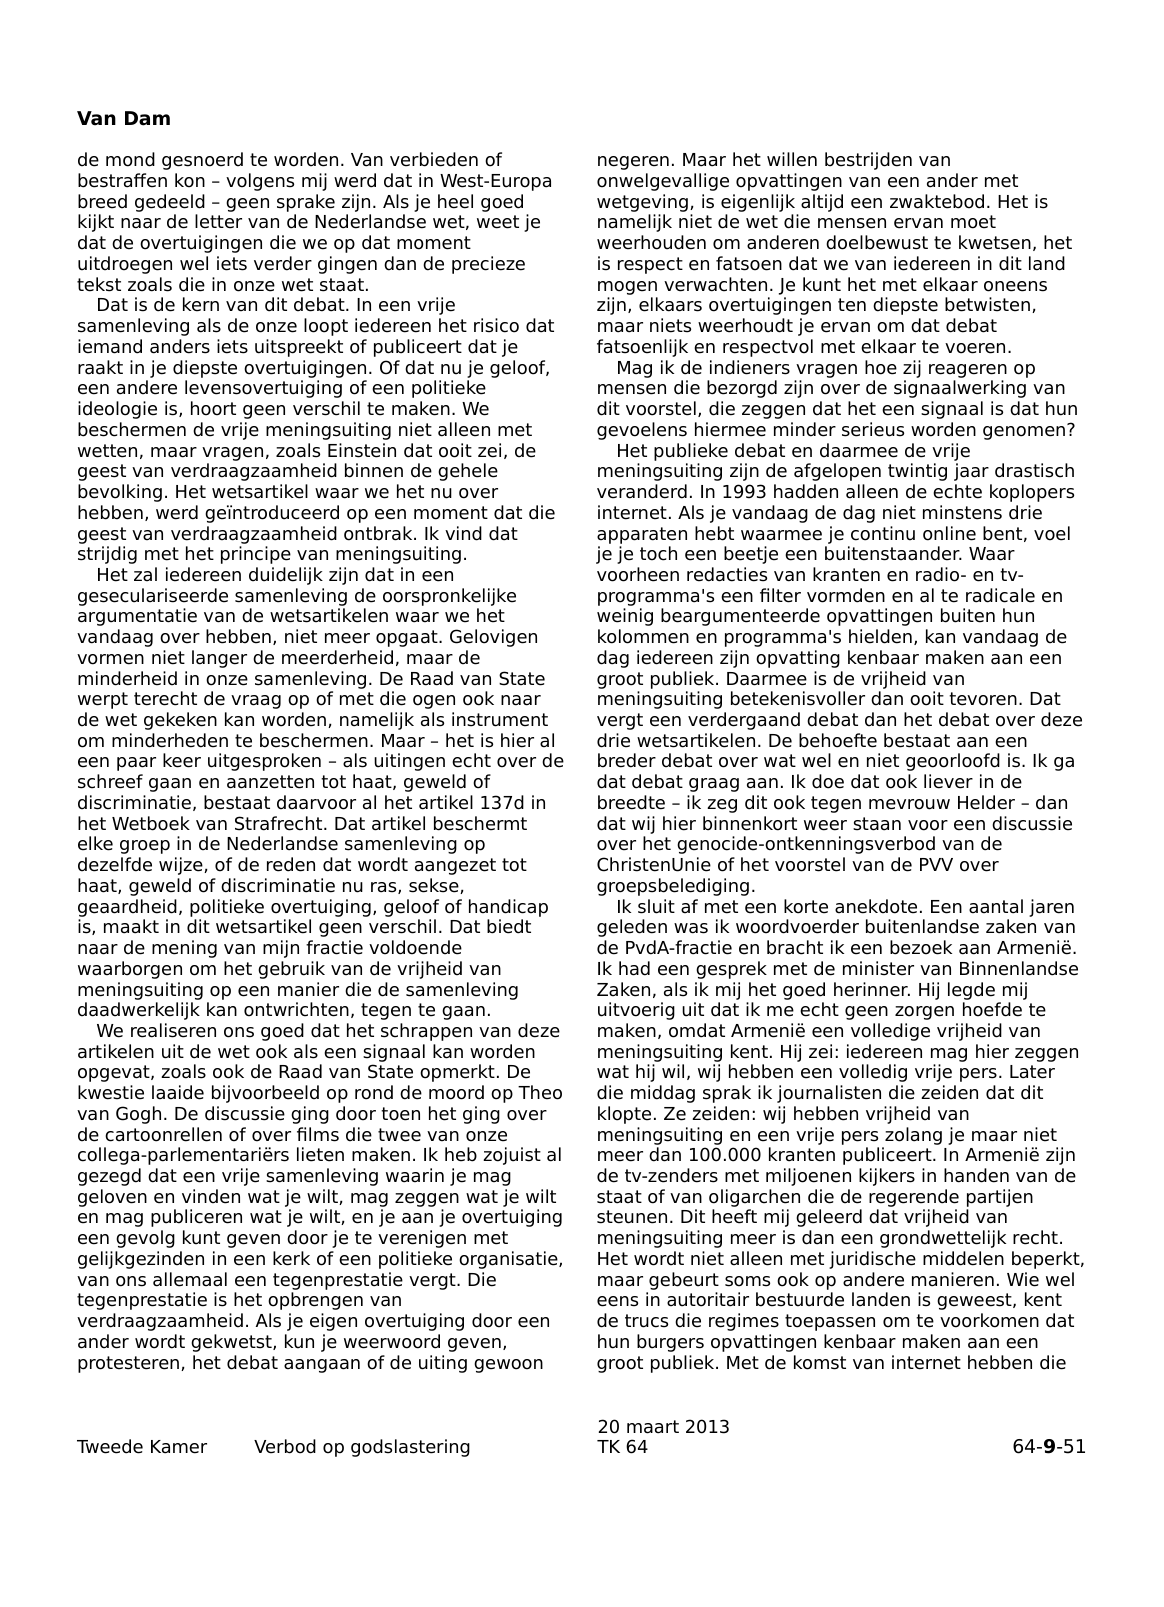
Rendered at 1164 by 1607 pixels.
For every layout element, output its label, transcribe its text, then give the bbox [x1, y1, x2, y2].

text Dat is de kern van dit debat. In een vrije samenleving als de onze loopt iedereen het risico dat iemand anders iets uitspreekt of publiceert dat je raakt in je diepste overtuigingen. Of dat nu je geloof, een andere levensovertuiging of een politieke ideologie is, hoort geen verschil te maken. We beschermen de vrije meningsuiting niet alleen met wetten, maar vragen, zoals Einstein dat ooit zei, de geest van verdraagzaamheid binnen de gehele bevolking. Het wetsartikel waar we het nu over hebben, werd geïntroduceerd op een moment dat die geest van verdraagzaamheid ontbrak. Ik vind dat strijdig met het principe van meningsuiting. [77, 295, 567, 565]
text Ik sluit af met een korte anekdote. Een aantal jaren geleden was ik woordvoerder buitenlandse zaken van de PvdA-fractie en bracht ik een bezoek aan Armenië. Ik had een gesprek met de minister van Binnenlandse Zaken, als ik mij het goed herinner. Hij legde mij uitvoerig uit dat ik me echt geen zorgen hoefde te maken, omdat Armenië een volledige vrijheid van meningsuiting kent. Hij zei: iedereen mag hier zeggen wat hij wil, wij hebben een volledig vrije pers. Later die middag sprak ik journalisten die zeiden dat dit klopte. Ze zeiden: wij hebben vrijheid van meningsuiting en een vrije pers zolang je maar niet meer dan 100.000 kranten publiceert. In Armenië zijn de tv-zenders met miljoenen kijkers in handen van de staat of van oligarchen die de regerende partijen steunen. Dit heeft mij geleerd dat vrijheid van meningsuiting meer is dan een grondwettelijk recht. Het wordt niet alleen met juridische middelen beperkt, maar gebeurt soms ook op andere manieren. Wie wel eens in autoritair bestuurde landen is geweest, kent de trucs die regimes toepassen om te voorkomen dat hun burgers opvattingen kenbaar maken aan een groot publiek. Met de komst van internet hebben die [596, 896, 1087, 1373]
text de mond gesnoerd te worden. Van verbieden of bestraffen kon – volgens mij werd dat in West-Europa breed gedeeld – geen sprake zijn. Als je heel goed kijkt naar de letter van de Nederlandse wet, weet je dat de overtuigingen die we op dat moment uitdroegen wel iets verder gingen dan de precieze tekst zoals die in onze wet staat. [77, 150, 567, 295]
text negeren. Maar het willen bestrijden van onwelgevallige opvattingen van een ander met wetgeving, is eigenlijk altijd een zwaktebod. Het is namelijk niet de wet die mensen ervan moet weerhouden om anderen doelbewust te kwetsen, het is respect en fatsoen dat we van iedereen in dit land mogen verwachten. Je kunt het met elkaar oneens zijn, elkaars overtuigingen ten diepste betwisten, maar niets weerhoudt je ervan om dat debat fatsoenlijk en respectvol met elkaar te voeren. [596, 150, 1087, 357]
text Het zal iedereen duidelijk zijn dat in een geseculariseerde samenleving de oorspronkelijke argumentatie van de wetsartikelen waar we het vandaag over hebben, niet meer opgaat. Gelovigen vormen niet langer de meerderheid, maar de minderheid in onze samenleving. De Raad van State werpt terecht de vraag op of met die ogen ook naar de wet gekeken kan worden, namelijk als instrument om minderheden te beschermen. Maar – het is hier al een paar keer uitgesproken – als uitingen echt over de schreef gaan en aanzetten tot haat, geweld of discriminatie, bestaat daarvoor al het artikel 137d in het Wetboek van Strafrecht. Dat artikel beschermt elke groep in de Nederlandse samenleving op dezelfde wijze, of de reden dat wordt aangezet tot haat, geweld of discriminatie nu ras, sekse, geaardheid, politieke overtuiging, geloof of handicap is, maakt in dit wetsartikel geen verschil. Dat biedt naar de mening van mijn fractie voldoende waarborgen om het gebruik van de vrijheid van meningsuiting op een manier die de samenleving daadwerkelijk kan ontwrichten, tegen te gaan. [77, 565, 567, 1021]
text We realiseren ons goed dat het schrappen van deze artikelen uit de wet ook als een signaal kan worden opgevat, zoals ook de Raad van State opmerkt. De kwestie laaide bijvoorbeeld op rond de moord op Theo van Gogh. De discussie ging door toen het ging over de cartoonrellen of over films die twee van onze collega-parlementariërs lieten maken. Ik heb zojuist al gezegd dat een vrije samenleving waarin je mag geloven en vinden wat je wilt, mag zeggen wat je wilt en mag publiceren wat je wilt, en je aan je overtuiging een gevolg kunt geven door je te verenigen met gelijkgezinden in een kerk of een politieke organisatie, van ons allemaal een tegenprestatie vergt. Die tegenprestatie is het opbrengen van verdraagzaamheid. Als je eigen overtuiging door een ander wordt gekwetst, kun je weerwoord geven, protesteren, het debat aangaan of de uiting gewoon [77, 1021, 567, 1373]
text Mag ik de indieners vragen hoe zij reageren op mensen die bezorgd zijn over de signaalwerking van dit voorstel, die zeggen dat het een signaal is dat hun gevoelens hiermee minder serieus worden genomen? [596, 357, 1087, 440]
text Het publieke debat en daarmee de vrije meningsuiting zijn de afgelopen twintig jaar drastisch veranderd. In 1993 hadden alleen de echte koplopers internet. Als je vandaag de dag niet minstens drie apparaten hebt waarmee je continu online bent, voel je je toch een beetje een buitenstaander. Waar voorheen redacties van kranten en radio- en tv-programma's een filter vormden en al te radicale en weinig beargumenteerde opvattingen buiten hun kolommen en programma's hielden, kan vandaag de dag iedereen zijn opvatting kenbaar maken aan een groot publiek. Daarmee is de vrijheid van meningsuiting betekenisvoller dan ooit tevoren. Dat vergt een verdergaand debat dan het debat over deze drie wetsartikelen. De behoefte bestaat aan een breder debat over wat wel en niet geoorloofd is. Ik ga dat debat graag aan. Ik doe dat ook liever in de breedte – ik zeg dit ook tegen mevrouw Helder – dan dat wij hier binnenkort weer staan voor een discussie over het genocide-ontkenningsverbod van de ChristenUnie of het voorstel van de PVV over groepsbelediging. [596, 440, 1087, 896]
